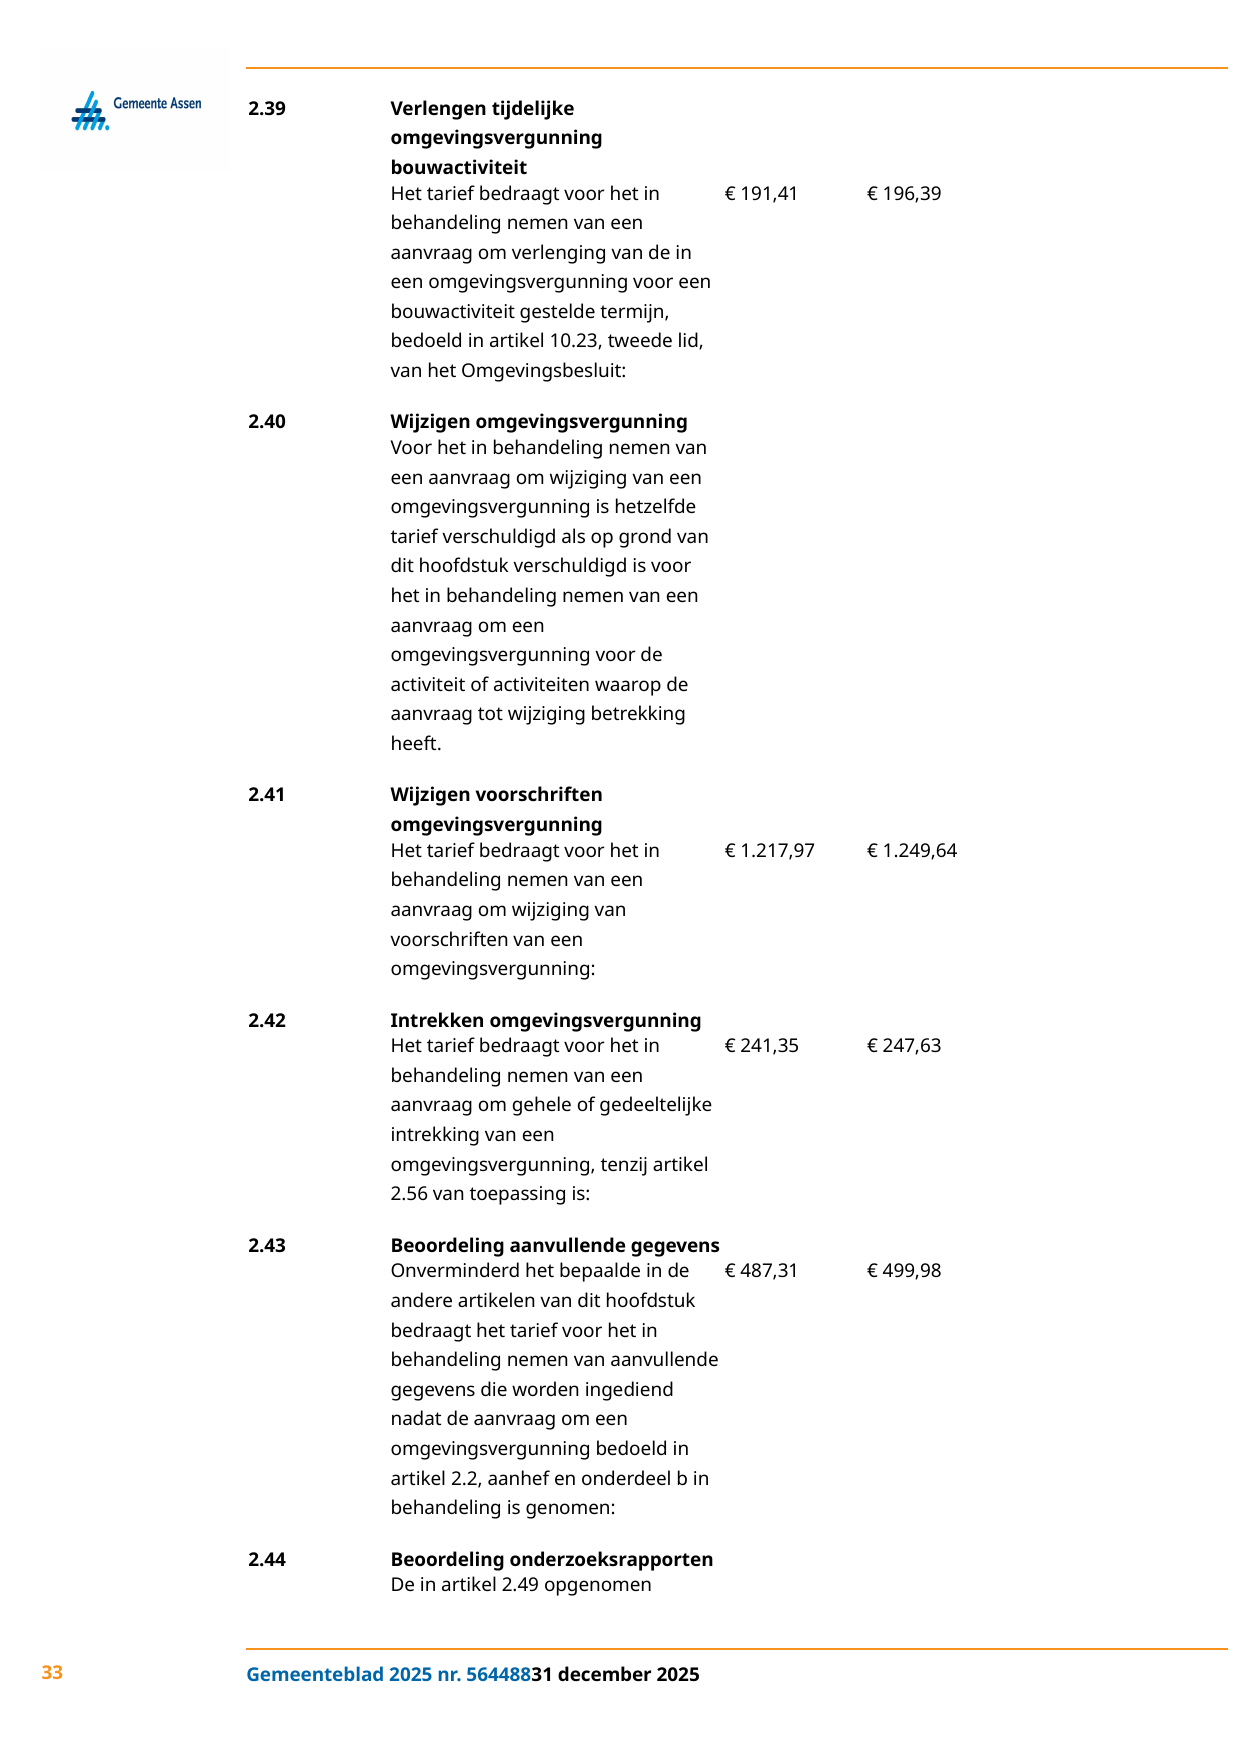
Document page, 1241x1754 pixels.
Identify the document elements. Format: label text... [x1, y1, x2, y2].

table_cell [725, 383, 867, 409]
table_cell [248, 180, 390, 383]
table_cell [867, 434, 1009, 756]
table_cell [1009, 180, 1152, 383]
table_cell 2.40 [248, 409, 390, 434]
table_cell [248, 1520, 390, 1546]
table_cell 2.39 [248, 95, 390, 180]
table_cell Intrekken omgevingsvergunning [390, 1007, 724, 1032]
table_cell [390, 1520, 724, 1546]
table_cell [390, 1206, 724, 1232]
table_cell De in artikel 2.49 opgenomen [390, 1571, 724, 1597]
table_cell [1009, 383, 1152, 409]
table_cell [867, 1571, 1009, 1597]
table_cell [1009, 1258, 1152, 1520]
table_cell € 191,41 [725, 180, 867, 383]
table_cell [1009, 1546, 1152, 1571]
table_cell [1009, 1232, 1152, 1258]
table_cell [867, 782, 1009, 837]
table_cell [867, 95, 1009, 180]
table_cell [725, 1007, 867, 1032]
table_cell [725, 1546, 867, 1571]
table_cell [1009, 409, 1152, 434]
table_cell Het tarief bedraagt voor het in behandeling nemen van een aanvraag om wijziging van voorschriften van een omgevingsvergunning: [390, 837, 724, 981]
table_cell [1009, 1007, 1152, 1032]
table_cell [248, 981, 390, 1007]
table_cell [867, 383, 1009, 409]
table_cell [1009, 1520, 1152, 1546]
table_cell [725, 409, 867, 434]
table_cell Onverminderd het bepaalde in de andere artikelen van dit hoofdstuk bedraagt het tarief voor het in behandeling nemen van aanvullende gegevens die worden ingediend nadat de aanvraag om een omgevingsvergunning bedoeld in artikel 2.2, aanhef en onderdeel b in behandeling is genomen: [390, 1258, 724, 1520]
table_cell [725, 756, 867, 782]
table_cell [867, 1232, 1009, 1258]
table_cell 2.44 [248, 1546, 390, 1571]
table_cell [867, 1206, 1009, 1232]
table_cell Beoordeling onderzoeksrapporten [390, 1546, 724, 1571]
table_cell [867, 981, 1009, 1007]
table_cell Verlengen tijdelijke omgevingsvergunning bouwactiviteit [390, 95, 724, 180]
table_cell [390, 756, 724, 782]
table_cell [1009, 434, 1152, 756]
table_cell 2.43 [248, 1232, 390, 1258]
table_cell € 499,98 [867, 1258, 1009, 1520]
table_cell [1009, 837, 1152, 981]
table_cell € 1.217,97 [725, 837, 867, 981]
table_cell [867, 1546, 1009, 1571]
table_cell [390, 383, 724, 409]
table_cell [248, 1033, 390, 1206]
table_cell € 196,39 [867, 180, 1009, 383]
table_cell € 247,63 [867, 1033, 1009, 1206]
table_cell Beoordeling aanvullende gegevens [390, 1232, 724, 1258]
table_cell [390, 981, 724, 1007]
table_cell [725, 1520, 867, 1546]
table_cell Wijzigen voorschriften omgevingsvergunning [390, 782, 724, 837]
table_cell Het tarief bedraagt voor het in behandeling nemen van een aanvraag om gehele of gedeeltelijke intrekking van een omgevingsvergunning, tenzij artikel 2.56 van toepassing is: [390, 1033, 724, 1206]
table_cell Voor het in behandeling nemen van een aanvraag om wijziging van een omgevingsvergunning is hetzelfde tarief verschuldigd als op grond van dit hoofdstuk verschuldigd is voor het in behandeling nemen van een aanvraag om een omgevingsvergunning voor de activiteit of activiteiten waarop de aanvraag tot wijziging betrekking heeft. [390, 434, 724, 756]
table_cell 2.42 [248, 1007, 390, 1032]
table_cell [1009, 1033, 1152, 1206]
table_cell [725, 434, 867, 756]
table_cell [248, 1206, 390, 1232]
table_cell € 241,35 [725, 1033, 867, 1206]
table_cell [1009, 95, 1152, 180]
table_cell [1009, 756, 1152, 782]
table_cell [725, 1232, 867, 1258]
table_cell [248, 383, 390, 409]
table_cell [248, 1258, 390, 1520]
table_cell [867, 409, 1009, 434]
table_cell [248, 837, 390, 981]
table_cell [725, 981, 867, 1007]
table_cell [1009, 1206, 1152, 1232]
table_cell [867, 756, 1009, 782]
table_cell [725, 1206, 867, 1232]
table_cell [867, 1007, 1009, 1032]
table_cell € 1.249,64 [867, 837, 1009, 981]
table_cell Wijzigen omgevingsvergunning [390, 409, 724, 434]
table_cell [1009, 1571, 1152, 1597]
table_cell Het tarief bedraagt voor het in behandeling nemen van een aanvraag om verlenging van de in een omgevingsvergunning voor een bouwactiviteit gestelde termijn, bedoeld in artikel 10.23, tweede lid, van het Omgevingsbesluit: [390, 180, 724, 383]
table_cell [725, 1571, 867, 1597]
table_cell [248, 434, 390, 756]
table_cell [1009, 981, 1152, 1007]
table_cell € 487,31 [725, 1258, 867, 1520]
table_cell [248, 1571, 390, 1597]
picture [41, 47, 231, 172]
table_cell [1009, 782, 1152, 837]
table_cell [725, 782, 867, 837]
table_cell [867, 1520, 1009, 1546]
table_cell [248, 756, 390, 782]
table_cell 2.41 [248, 782, 390, 837]
table_cell [725, 95, 867, 180]
